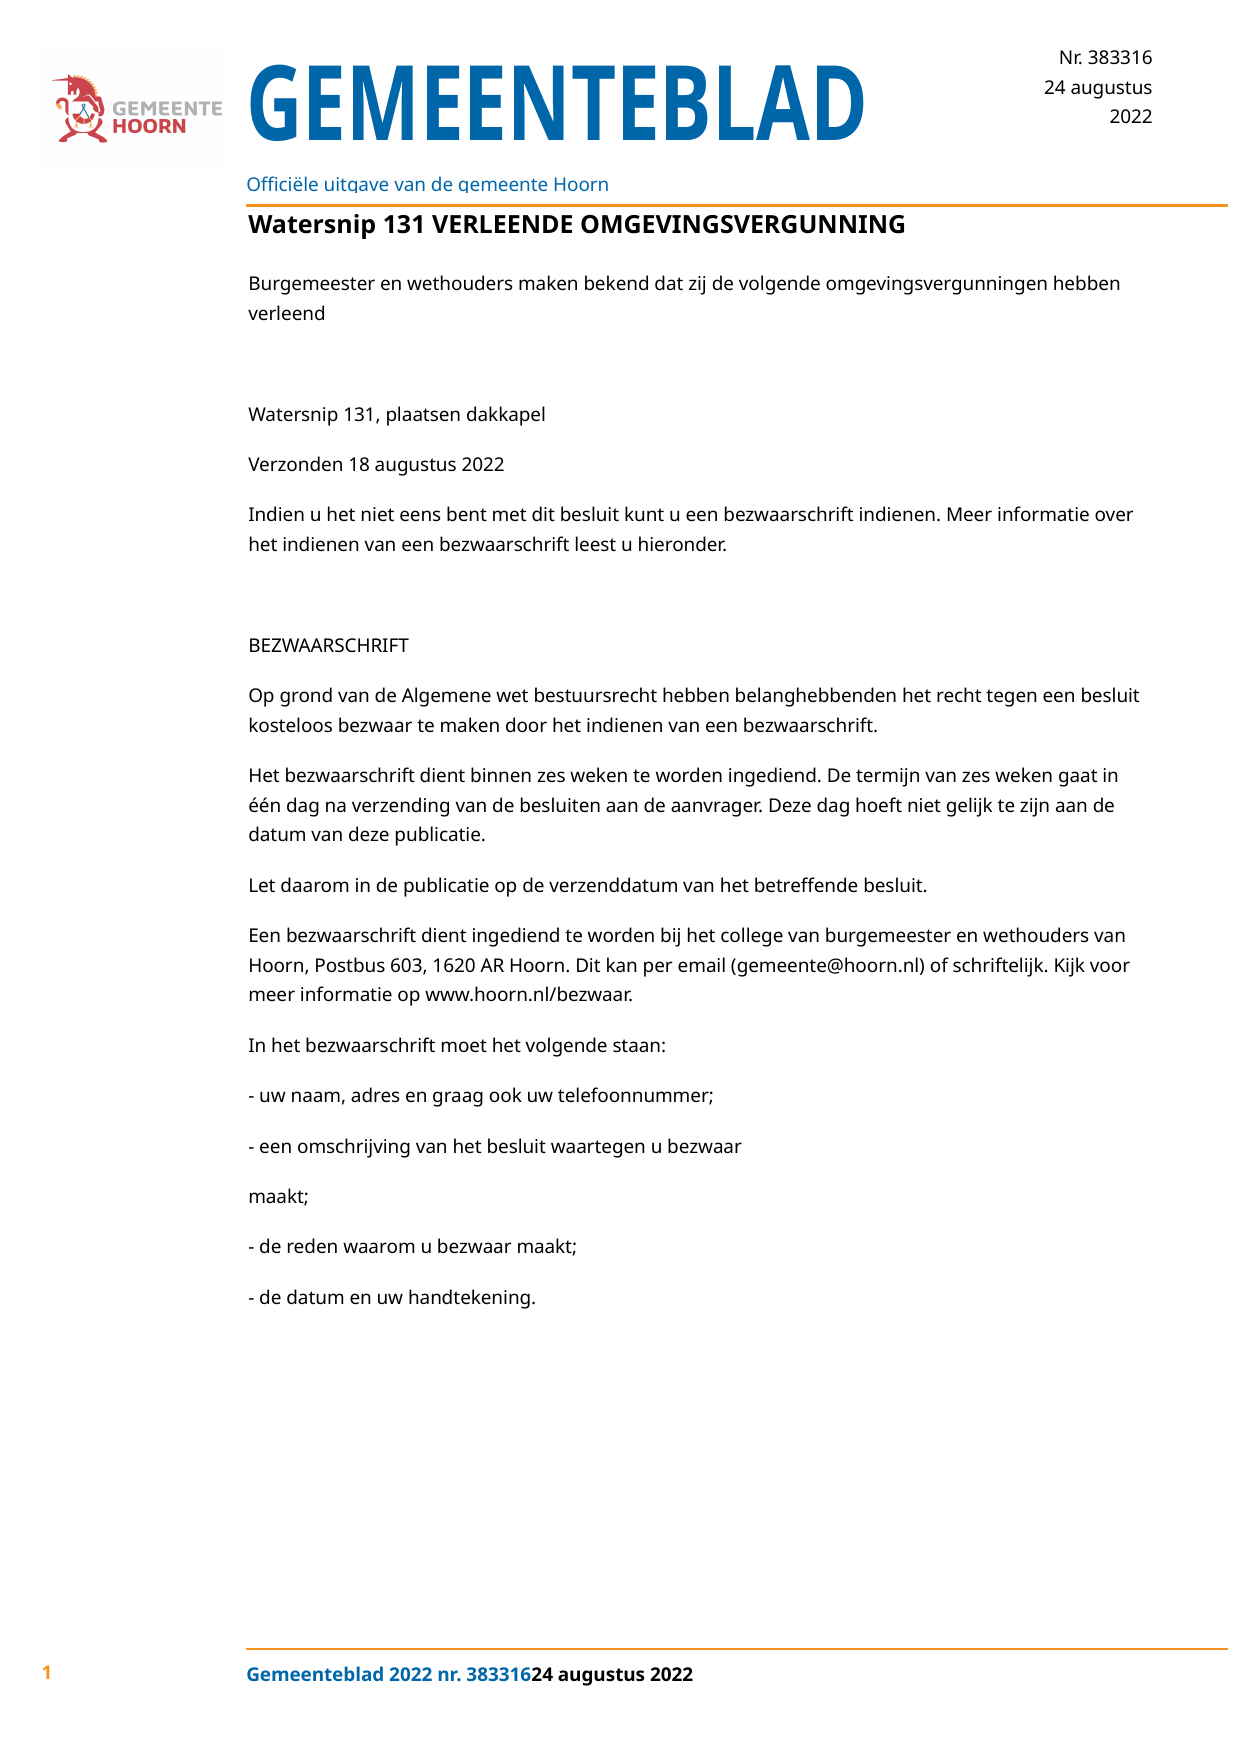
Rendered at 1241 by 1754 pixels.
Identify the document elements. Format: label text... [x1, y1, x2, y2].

text Een bezwaarschrift dient ingediend te worden bij het college van burgemeester en wethouders van Hoorn, Postbus 603, 1620 AR Hoorn. Dit kan per email (gemeente@hoorn.nl) of schriftelijk. Kijk voor meer informatie op www.hoorn.nl/bezwaar. [248, 922, 1152, 1007]
text - uw naam, adres en graag ook uw telefoonnummer; [248, 1082, 1152, 1108]
text Watersnip 131 VERLEENDE OMGEVINGSVERGUNNING [248, 207, 1152, 241]
text Het bezwaarschrift dient binnen zes weken te worden ingediend. De termijn van zes weken gaat in één dag na verzending van de besluiten aan de aanvrager. Deze dag hoeft niet gelijk te zijn aan de datum van deze publicatie. [248, 762, 1152, 847]
text Watersnip 131, plaatsen dakkapel [248, 401, 1152, 426]
text BEZWAARSCHRIFT [248, 632, 1152, 658]
text - een omschrijving van het besluit waartegen u bezwaar [248, 1133, 1152, 1158]
text Op grond van de Algemene wet bestuursrecht hebben belanghebbenden het recht tegen een besluit kosteloos bezwaar te maken door het indienen van een bezwaarschrift. [248, 682, 1152, 738]
text In het bezwaarschrift moet het volgende staan: [248, 1032, 1152, 1058]
text - de datum en uw handtekening. [248, 1284, 1152, 1310]
text maakt; [248, 1183, 1152, 1209]
text - de reden waarom u bezwaar maakt; [248, 1234, 1152, 1259]
text Indien u het niet eens bent met dit besluit kunt u een bezwaarschrift indienen. Meer informatie over het indienen van een bezwaarschrift leest u hieronder. [248, 502, 1152, 557]
text Let daarom in de publicatie op de verzenddatum van het betreffende besluit. [248, 872, 1152, 898]
text Burgemeester en wethouders maken bekend dat zij de volgende omgevingsvergunningen hebben verleend [248, 270, 1152, 326]
text Verzonden 18 augustus 2022 [248, 451, 1152, 477]
picture [41, 47, 231, 172]
